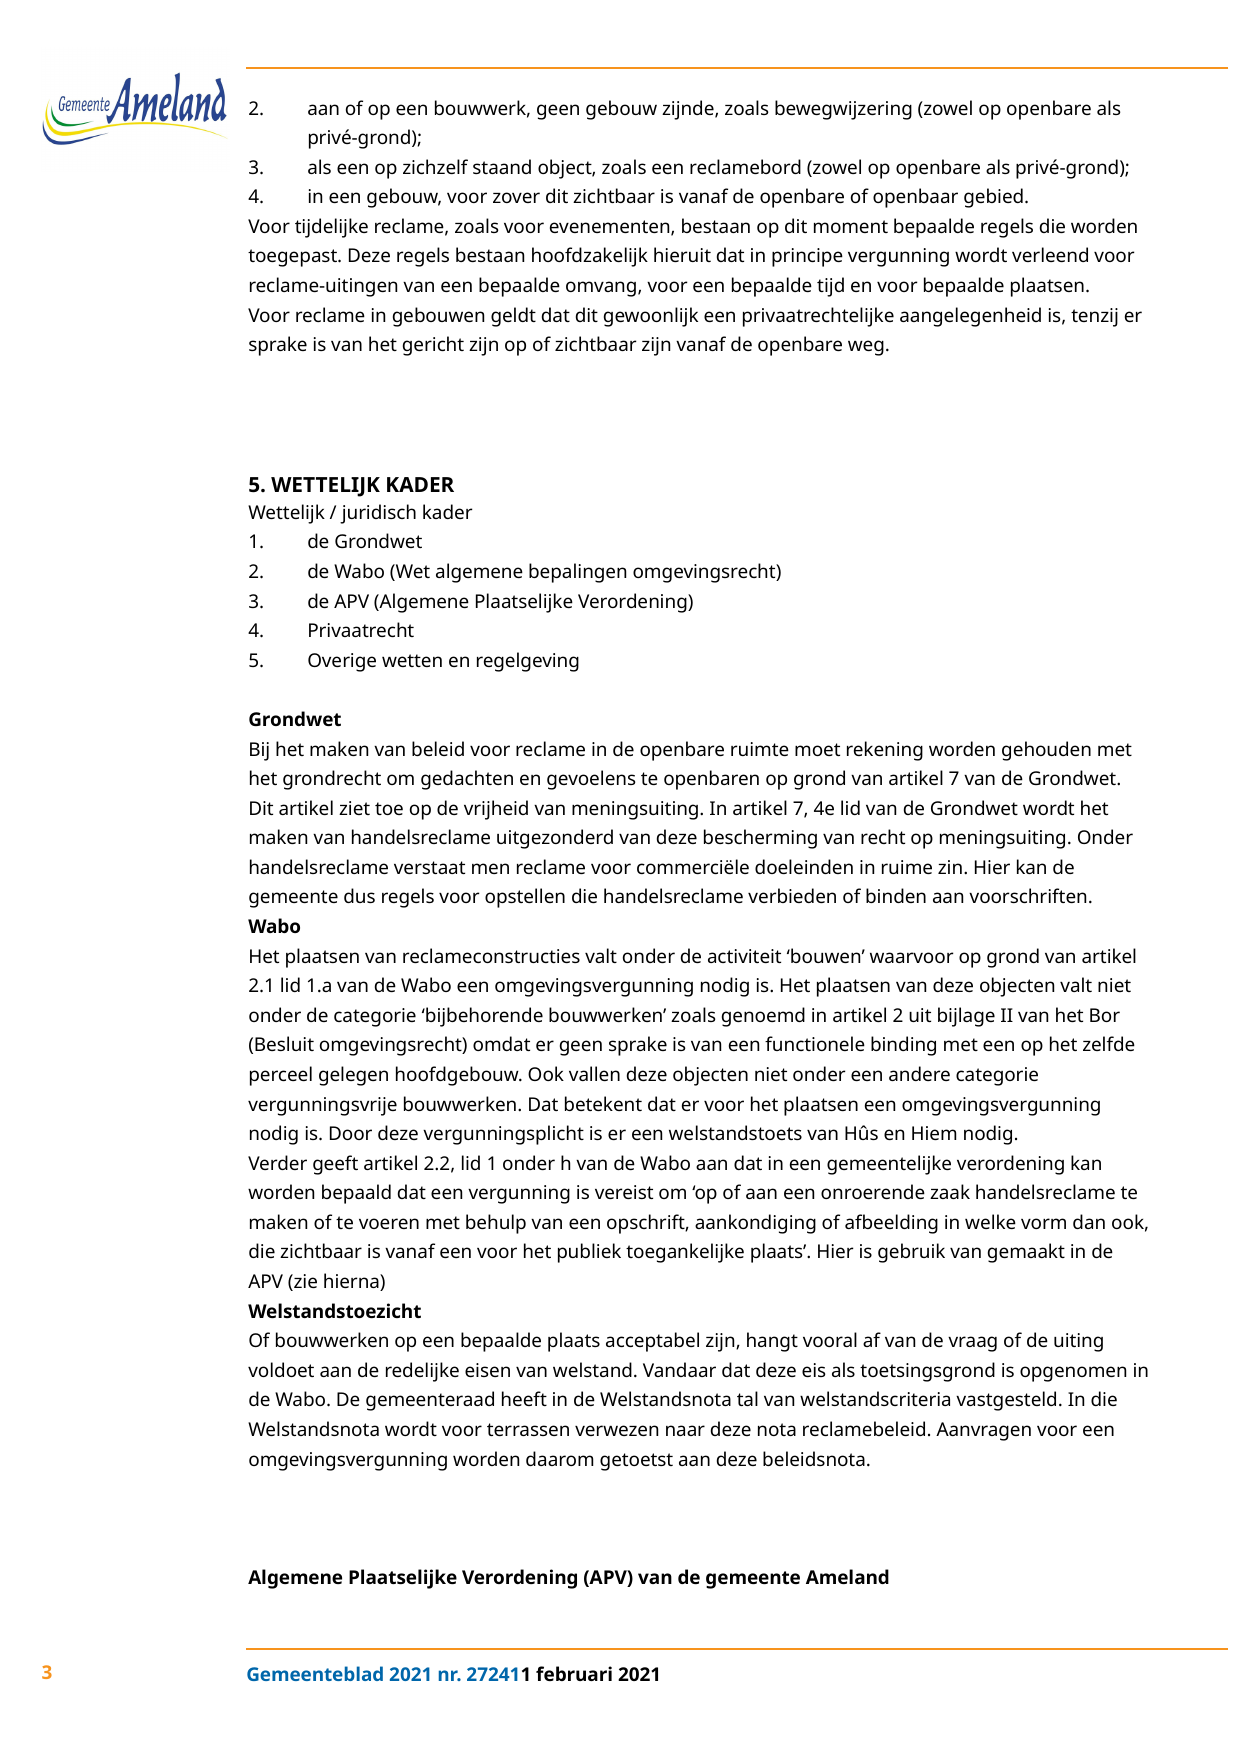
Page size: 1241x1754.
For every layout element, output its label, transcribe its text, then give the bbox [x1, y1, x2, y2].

list Overige wetten en regelgeving [248, 647, 1152, 673]
text Welstandstoezicht [248, 1298, 1152, 1323]
text Voor reclame in gebouwen geldt dat dit gewoonlijk een privaatrechtelijke aangelegenheid is, tenzij er sprake is van het gericht zijn op of zichtbaar zijn vanaf de openbare weg. [248, 302, 1152, 357]
text Het plaatsen van reclameconstructies valt onder de activiteit ‘bouwen’ waarvoor op grond van artikel 2.1 lid 1.a van de Wabo een omgevingsvergunning nodig is. Het plaatsen van deze objecten valt niet onder de categorie ‘bijbehorende bouwwerken’ zoals genoemd in artikel 2 uit bijlage II van het Bor (Besluit omgevingsrecht) omdat er geen sprake is van een functionele binding met een op het zelfde perceel gelegen hoofdgebouw. Ook vallen deze objecten niet onder een andere categorie vergunningsvrije bouwwerken. Dat betekent dat er voor het plaatsen een omgevingsvergunning nodig is. Door deze vergunningsplicht is er een welstandstoets van Hûs en Hiem nodig. [248, 943, 1152, 1146]
text Wabo [248, 913, 1152, 939]
list als een op zichzelf staand object, zoals een reclamebord (zowel op openbare als privé-grond); [248, 154, 1152, 180]
text 5. WETTELIJK KADER [248, 471, 1152, 499]
list de Wabo (Wet algemene bepalingen omgevingsrecht) [248, 558, 1152, 584]
list in een gebouw, voor zover dit zichtbaar is vanaf de openbare of openbaar gebied. [248, 183, 1152, 209]
text Voor tijdelijke reclame, zoals voor evenementen, bestaan op dit moment bepaalde regels die worden toegepast. Deze regels bestaan hoofdzakelijk hieruit dat in principe vergunning wordt verleend voor reclame-uitingen van een bepaalde omvang, voor een bepaalde tijd en voor bepaalde plaatsen. [248, 213, 1152, 298]
list aan of op een bouwwerk, geen gebouw zijnde, zoals bewegwijzering (zowel op openbare als privé-grond); [248, 95, 1152, 150]
text Wettelijk / juridisch kader [248, 499, 1152, 525]
text Algemene Plaatselijke Verordening (APV) van de gemeente Ameland [248, 1564, 1152, 1590]
text Of bouwwerken op een bepaalde plaats acceptabel zijn, hangt vooral af van de vraag of de uiting voldoet aan de redelijke eisen van welstand. Vandaar dat deze eis als toetsingsgrond is opgenomen in de Wabo. De gemeenteraad heeft in de Welstandsnota tal van welstandscriteria vastgesteld. In die Welstandsnota wordt voor terrassen verwezen naar deze nota reclamebeleid. Aanvragen voor een omgevingsvergunning worden daarom getoetst aan deze beleidsnota. [248, 1327, 1152, 1471]
text Grondwet [248, 706, 1152, 732]
picture [41, 47, 231, 172]
list de Grondwet [248, 529, 1152, 554]
list de APV (Algemene Plaatselijke Verordening) [248, 588, 1152, 613]
list Privaatrecht [248, 617, 1152, 643]
text Bij het maken van beleid voor reclame in de openbare ruimte moet rekening worden gehouden met het grondrecht om gedachten en gevoelens te openbaren op grond van artikel 7 van de Grondwet. Dit artikel ziet toe op de vrijheid van meningsuiting. In artikel 7, 4e lid van de Grondwet wordt het maken van handelsreclame uitgezonderd van deze bescherming van recht op meningsuiting. Onder handelsreclame verstaat men reclame voor commerciële doeleinden in ruime zin. Hier kan de gemeente dus regels voor opstellen die handelsreclame verbieden of binden aan voorschriften. [248, 736, 1152, 909]
text Verder geeft artikel 2.2, lid 1 onder h van de Wabo aan dat in een gemeentelijke verordening kan worden bepaald dat een vergunning is vereist om ‘op of aan een onroerende zaak handelsreclame te maken of te voeren met behulp van een opschrift, aankondiging of afbeelding in welke vorm dan ook, die zichtbaar is vanaf een voor het publiek toegankelijke plaats’. Hier is gebruik van gemaakt in de APV (zie hierna) [248, 1150, 1152, 1294]
